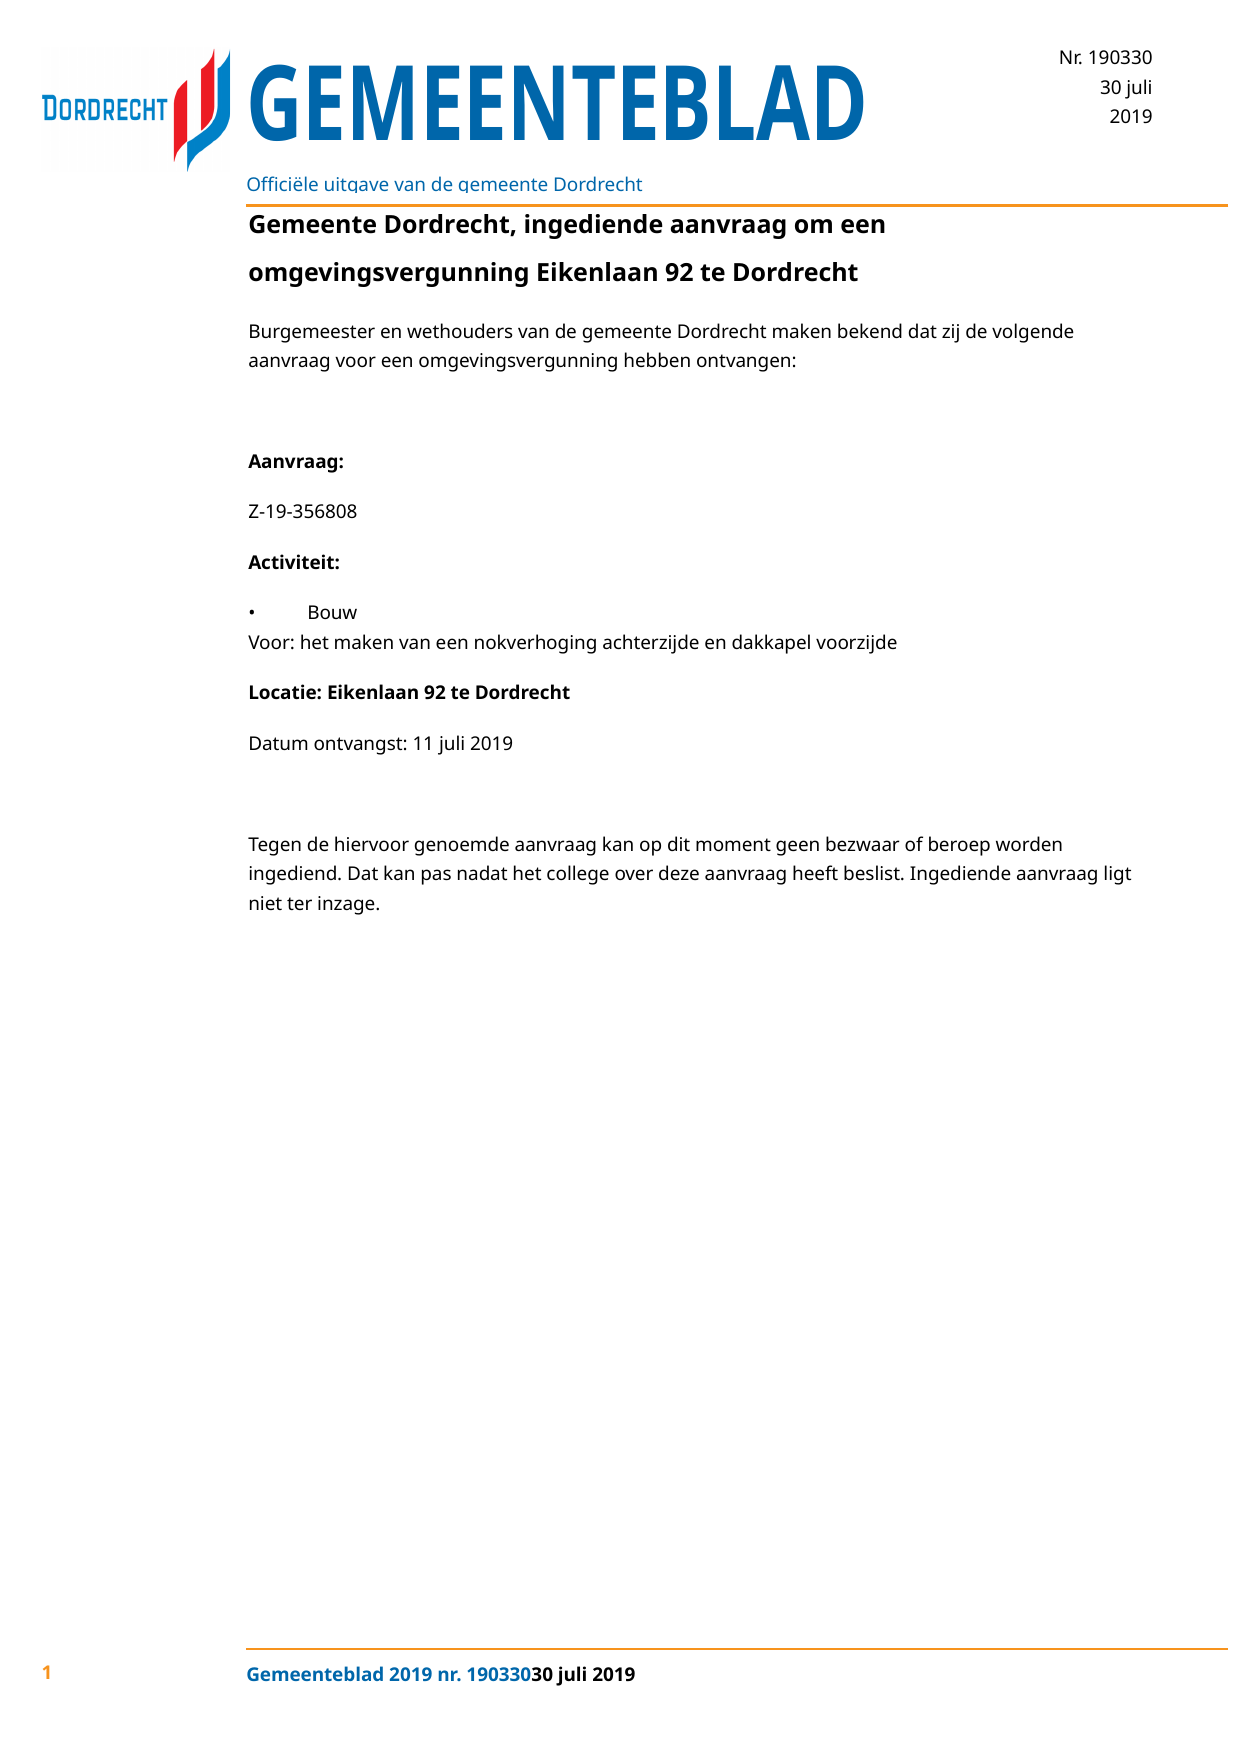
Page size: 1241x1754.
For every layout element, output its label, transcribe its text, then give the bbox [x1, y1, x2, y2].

text Datum ontvangst: 11 juli 2019 [248, 730, 1152, 756]
text Burgemeester en wethouders van de gemeente Dordrecht maken bekend dat zij de volgende aanvraag voor een omgevingsvergunning hebben ontvangen: [248, 318, 1152, 373]
list Bouw [248, 599, 1152, 625]
picture [41, 47, 231, 172]
text Z-19-356808 [248, 499, 1152, 524]
text Activiteit: [248, 549, 1152, 575]
text Locatie: Eikenlaan 92 te Dordrecht [248, 679, 1152, 705]
text Voor: het maken van een nokverhoging achterzijde en dakkapel voorzijde [248, 629, 1152, 655]
text Gemeente Dordrecht, ingediende aanvraag om een omgevingsvergunning Eikenlaan 92 te Dordrecht [248, 207, 1152, 288]
text Tegen de hiervoor genoemde aanvraag kan op dit moment geen bezwaar of beroep worden ingediend. Dat kan pas nadat het college over deze aanvraag heeft beslist. Ingediende aanvraag ligt niet ter inzage. [248, 831, 1152, 916]
text Aanvraag: [248, 448, 1152, 474]
